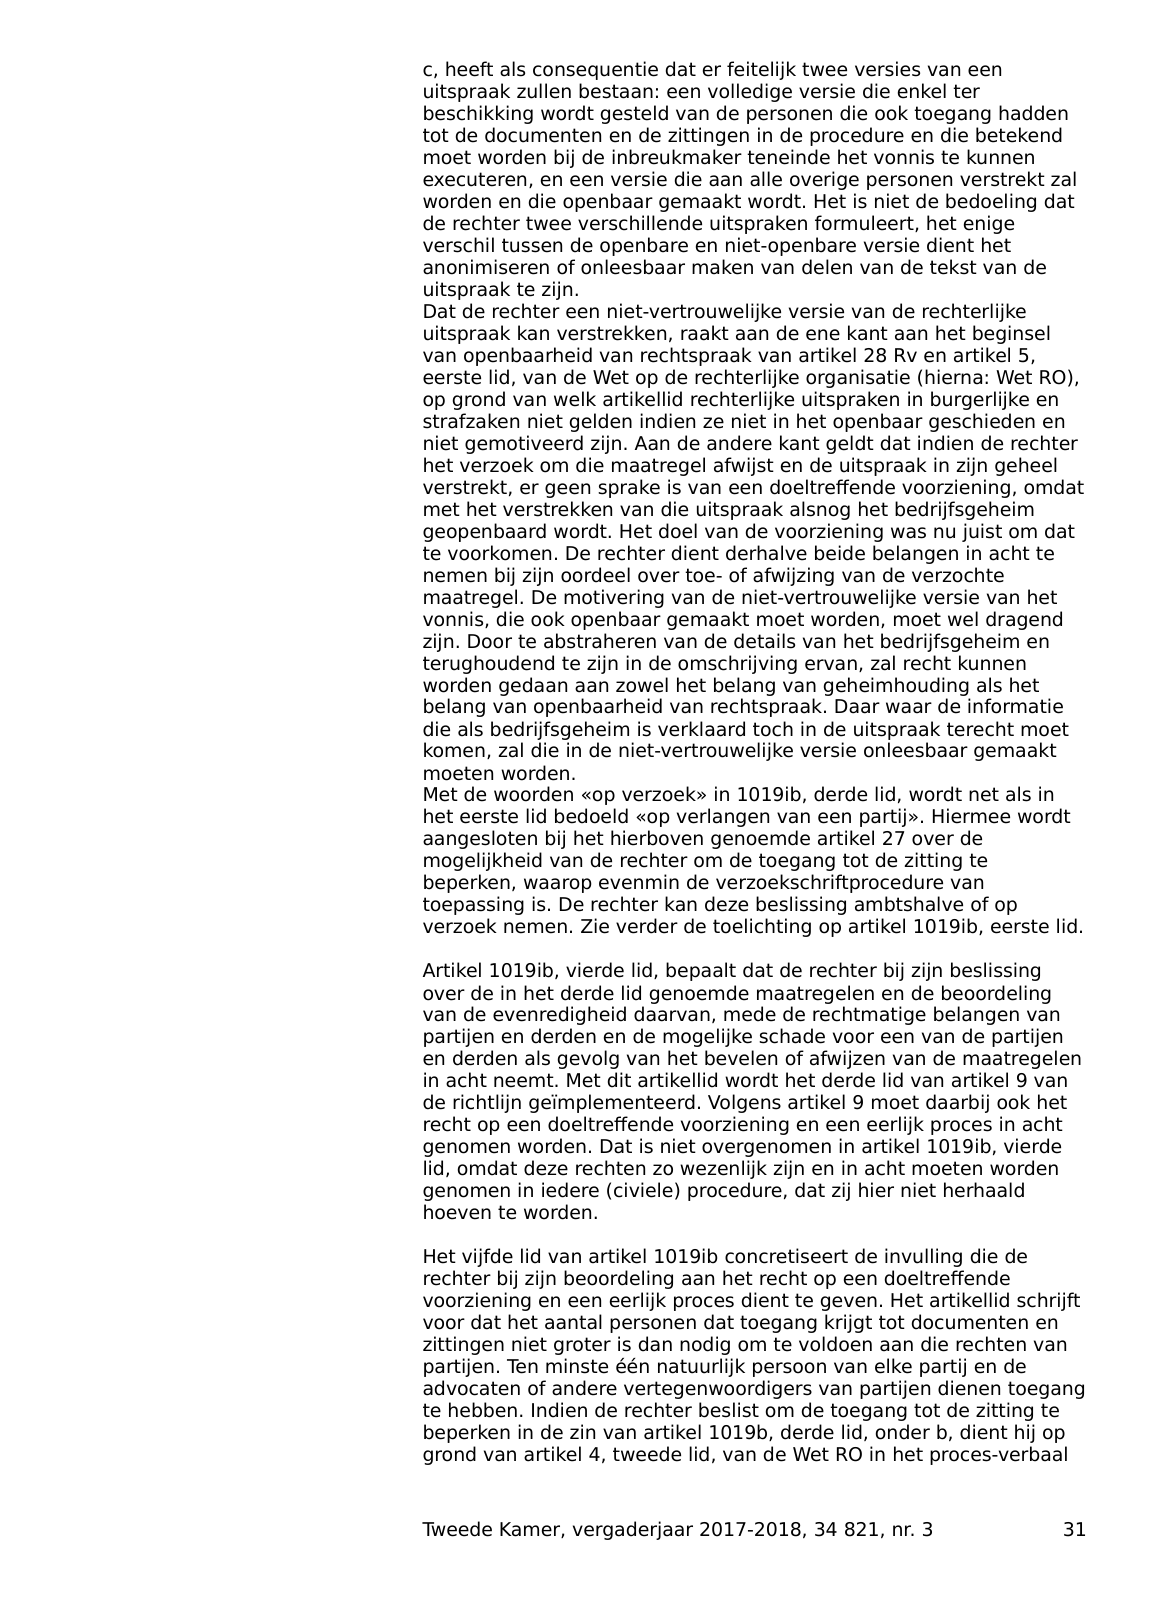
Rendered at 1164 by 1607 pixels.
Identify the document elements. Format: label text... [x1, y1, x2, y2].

text Artikel 1019ib, vierde lid, bepaalt dat de rechter bij zijn beslissing over de in het derde lid genoemde maatregelen en de beoordeling van de evenredigheid daarvan, mede de rechtmatige belangen van partijen en derden en de mogelijke schade voor een van de partijen en derden als gevolg van het bevelen of afwijzen van de maatregelen in acht neemt. Met dit artikellid wordt het derde lid van artikel 9 van de richtlijn geïmplementeerd. Volgens artikel 9 moet daarbij ook het recht op een doeltreffende voorziening en een eerlijk proces in acht genomen worden. Dat is niet overgenomen in artikel 1019ib, vierde lid, omdat deze rechten zo wezenlijk zijn en in acht moeten worden genomen in iedere (civiele) procedure, dat zij hier niet herhaald hoeven te worden. [422, 960, 1087, 1224]
text Het vijfde lid van artikel 1019ib concretiseert de invulling die de rechter bij zijn beoordeling aan het recht op een doeltreffende voorziening en een eerlijk proces dient te geven. Het artikellid schrijft voor dat het aantal personen dat toegang krijgt tot documenten en zittingen niet groter is dan nodig om te voldoen aan die rechten van partijen. Ten minste één natuurlijk persoon van elke partij en de advocaten of andere vertegenwoordigers van partijen dienen toegang te hebben. Indien de rechter beslist om de toegang tot de zitting te beperken in de zin van artikel 1019b, derde lid, onder b, dient hij op grond van artikel 4, tweede lid, van de Wet RO in het proces-verbaal [422, 1246, 1087, 1466]
text Met de woorden «op verzoek» in 1019ib, derde lid, wordt net als in het eerste lid bedoeld «op verlangen van een partij». Hiermee wordt aangesloten bij het hierboven genoemde artikel 27 over de mogelijkheid van de rechter om de toegang tot de zitting te beperken, waarop evenmin de verzoekschriftprocedure van toepassing is. De rechter kan deze beslissing ambtshalve of op verzoek nemen. Zie verder de toelichting op artikel 1019ib, eerste lid. [422, 784, 1087, 938]
text Dat de rechter een niet-vertrouwelijke versie van de rechterlijke uitspraak kan verstrekken, raakt aan de ene kant aan het beginsel van openbaarheid van rechtspraak van artikel 28 Rv en artikel 5, eerste lid, van de Wet op de rechterlijke organisatie (hierna: Wet RO), op grond van welk artikellid rechterlijke uitspraken in burgerlijke en strafzaken niet gelden indien ze niet in het openbaar geschieden en niet gemotiveerd zijn. Aan de andere kant geldt dat indien de rechter het verzoek om die maatregel afwijst en de uitspraak in zijn geheel verstrekt, er geen sprake is van een doeltreffende voorziening, omdat met het verstrekken van die uitspraak alsnog het bedrijfsgeheim geopenbaard wordt. Het doel van de voorziening was nu juist om dat te voorkomen. De rechter dient derhalve beide belangen in acht te nemen bij zijn oordeel over toe- of afwijzing van de verzochte maatregel. De motivering van de niet-vertrouwelijke versie van het vonnis, die ook openbaar gemaakt moet worden, moet wel dragend zijn. Door te abstraheren van de details van het bedrijfsgeheim en terughoudend te zijn in de omschrijving ervan, zal recht kunnen worden gedaan aan zowel het belang van geheimhouding als het belang van openbaarheid van rechtspraak. Daar waar de informatie die als bedrijfsgeheim is verklaard toch in de uitspraak terecht moet komen, zal die in de niet-vertrouwelijke versie onleesbaar gemaakt moeten worden. [422, 301, 1087, 784]
text c, heeft als consequentie dat er feitelijk twee versies van een uitspraak zullen bestaan: een volledige versie die enkel ter beschikking wordt gesteld van de personen die ook toegang hadden tot de documenten en de zittingen in de procedure en die betekend moet worden bij de inbreukmaker teneinde het vonnis te kunnen executeren, en een versie die aan alle overige personen verstrekt zal worden en die openbaar gemaakt wordt. Het is niet de bedoeling dat de rechter twee verschillende uitspraken formuleert, het enige verschil tussen de openbare en niet-openbare versie dient het anonimiseren of onleesbaar maken van delen van de tekst van de uitspraak te zijn. [422, 59, 1087, 301]
